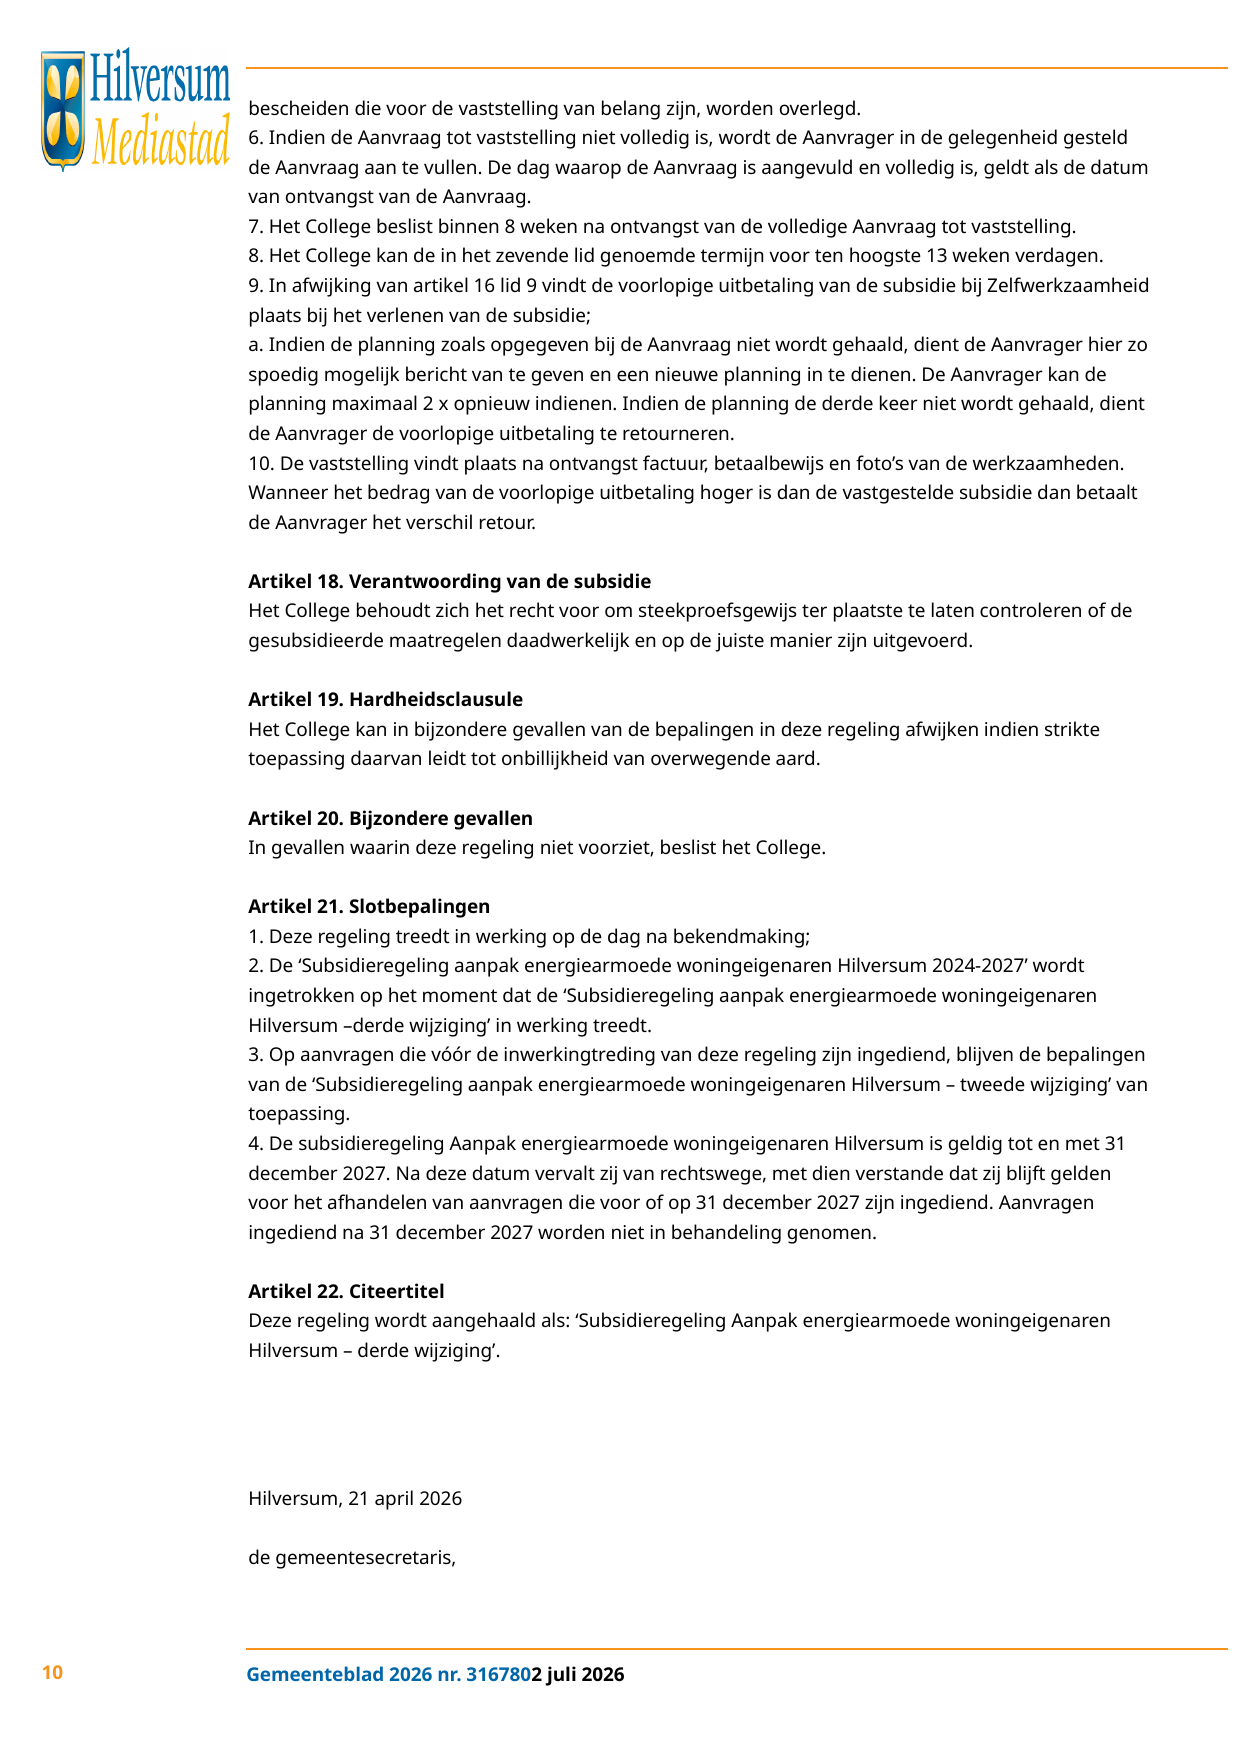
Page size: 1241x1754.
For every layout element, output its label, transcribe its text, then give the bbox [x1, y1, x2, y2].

picture [41, 47, 231, 172]
text Het College kan in bijzondere gevallen van de bepalingen in deze regeling afwijken indien strikte toepassing daarvan leidt tot onbillijkheid van overwegende aard. [248, 716, 1152, 771]
text 8. Het College kan de in het zevende lid genoemde termijn voor ten hoogste 13 weken verdagen. [248, 243, 1152, 268]
text 1. Deze regeling treedt in werking op de dag na bekendmaking; [248, 923, 1152, 949]
text Artikel 20. Bijzondere gevallen [248, 805, 1152, 831]
text 10. De vaststelling vindt plaats na ontvangst factuur, betaalbewijs en foto’s van de werkzaamheden. Wanneer het bedrag van de voorlopige uitbetaling hoger is dan de vastgestelde subsidie dan betaalt de Aanvrager het verschil retour. [248, 450, 1152, 535]
text a. Indien de planning zoals opgegeven bij de Aanvraag niet wordt gehaald, dient de Aanvrager hier zo spoedig mogelijk bericht van te geven en een nieuwe planning in te dienen. De Aanvrager kan de planning maximaal 2 x opnieuw indienen. Indien de planning de derde keer niet wordt gehaald, dient de Aanvrager de voorlopige uitbetaling te retourneren. [248, 331, 1152, 446]
text 7. Het College beslist binnen 8 weken na ontvangst van de volledige Aanvraag tot vaststelling. [248, 213, 1152, 239]
text 2. De ‘Subsidieregeling aanpak energiearmoede woningeigenaren Hilversum 2024-2027’ wordt ingetrokken op het moment dat de ‘Subsidieregeling aanpak energiearmoede woningeigenaren Hilversum –derde wijziging’ in werking treedt. [248, 953, 1152, 1038]
text Artikel 22. Citeertitel [248, 1278, 1152, 1304]
text Artikel 18. Verantwoording van de subsidie [248, 568, 1152, 594]
text 3. Op aanvragen die vóór de inwerkingtreding van deze regeling zijn ingediend, blijven de bepalingen van de ‘Subsidieregeling aanpak energiearmoede woningeigenaren Hilversum – tweede wijziging’ van toepassing. [248, 1041, 1152, 1126]
text Hilversum, 21 april 2026 [248, 1485, 1152, 1511]
text 9. In afwijking van artikel 16 lid 9 vindt de voorlopige uitbetaling van de subsidie bij Zelfwerkzaamheid plaats bij het verlenen van de subsidie; [248, 272, 1152, 328]
text de gemeentesecretaris, [248, 1544, 1152, 1570]
text Artikel 21. Slotbepalingen [248, 893, 1152, 919]
text 6. Indien de Aanvraag tot vaststelling niet volledig is, wordt de Aanvrager in de gelegenheid gesteld de Aanvraag aan te vullen. De dag waarop de Aanvraag is aangevuld en volledig is, geldt als de datum van ontvangst van de Aanvraag. [248, 124, 1152, 209]
text 4. De subsidieregeling Aanpak energiearmoede woningeigenaren Hilversum is geldig tot en met 31 december 2027. Na deze datum vervalt zij van rechtswege, met dien verstande dat zij blijft gelden voor het afhandelen van aanvragen die voor of op 31 december 2027 zijn ingediend. Aanvragen ingediend na 31 december 2027 worden niet in behandeling genomen. [248, 1130, 1152, 1245]
text Deze regeling wordt aangehaald als: ‘Subsidieregeling Aanpak energiearmoede woningeigenaren Hilversum – derde wijziging’. [248, 1308, 1152, 1363]
text In gevallen waarin deze regeling niet voorziet, beslist het College. [248, 834, 1152, 860]
text Artikel 19. Hardheidsclausule [248, 686, 1152, 712]
text Het College behoudt zich het recht voor om steekproefsgewijs ter plaatste te laten controleren of de gesubsidieerde maatregelen daadwerkelijk en op de juiste manier zijn uitgevoerd. [248, 598, 1152, 653]
text bescheiden die voor de vaststelling van belang zijn, worden overlegd. [248, 95, 1152, 121]
